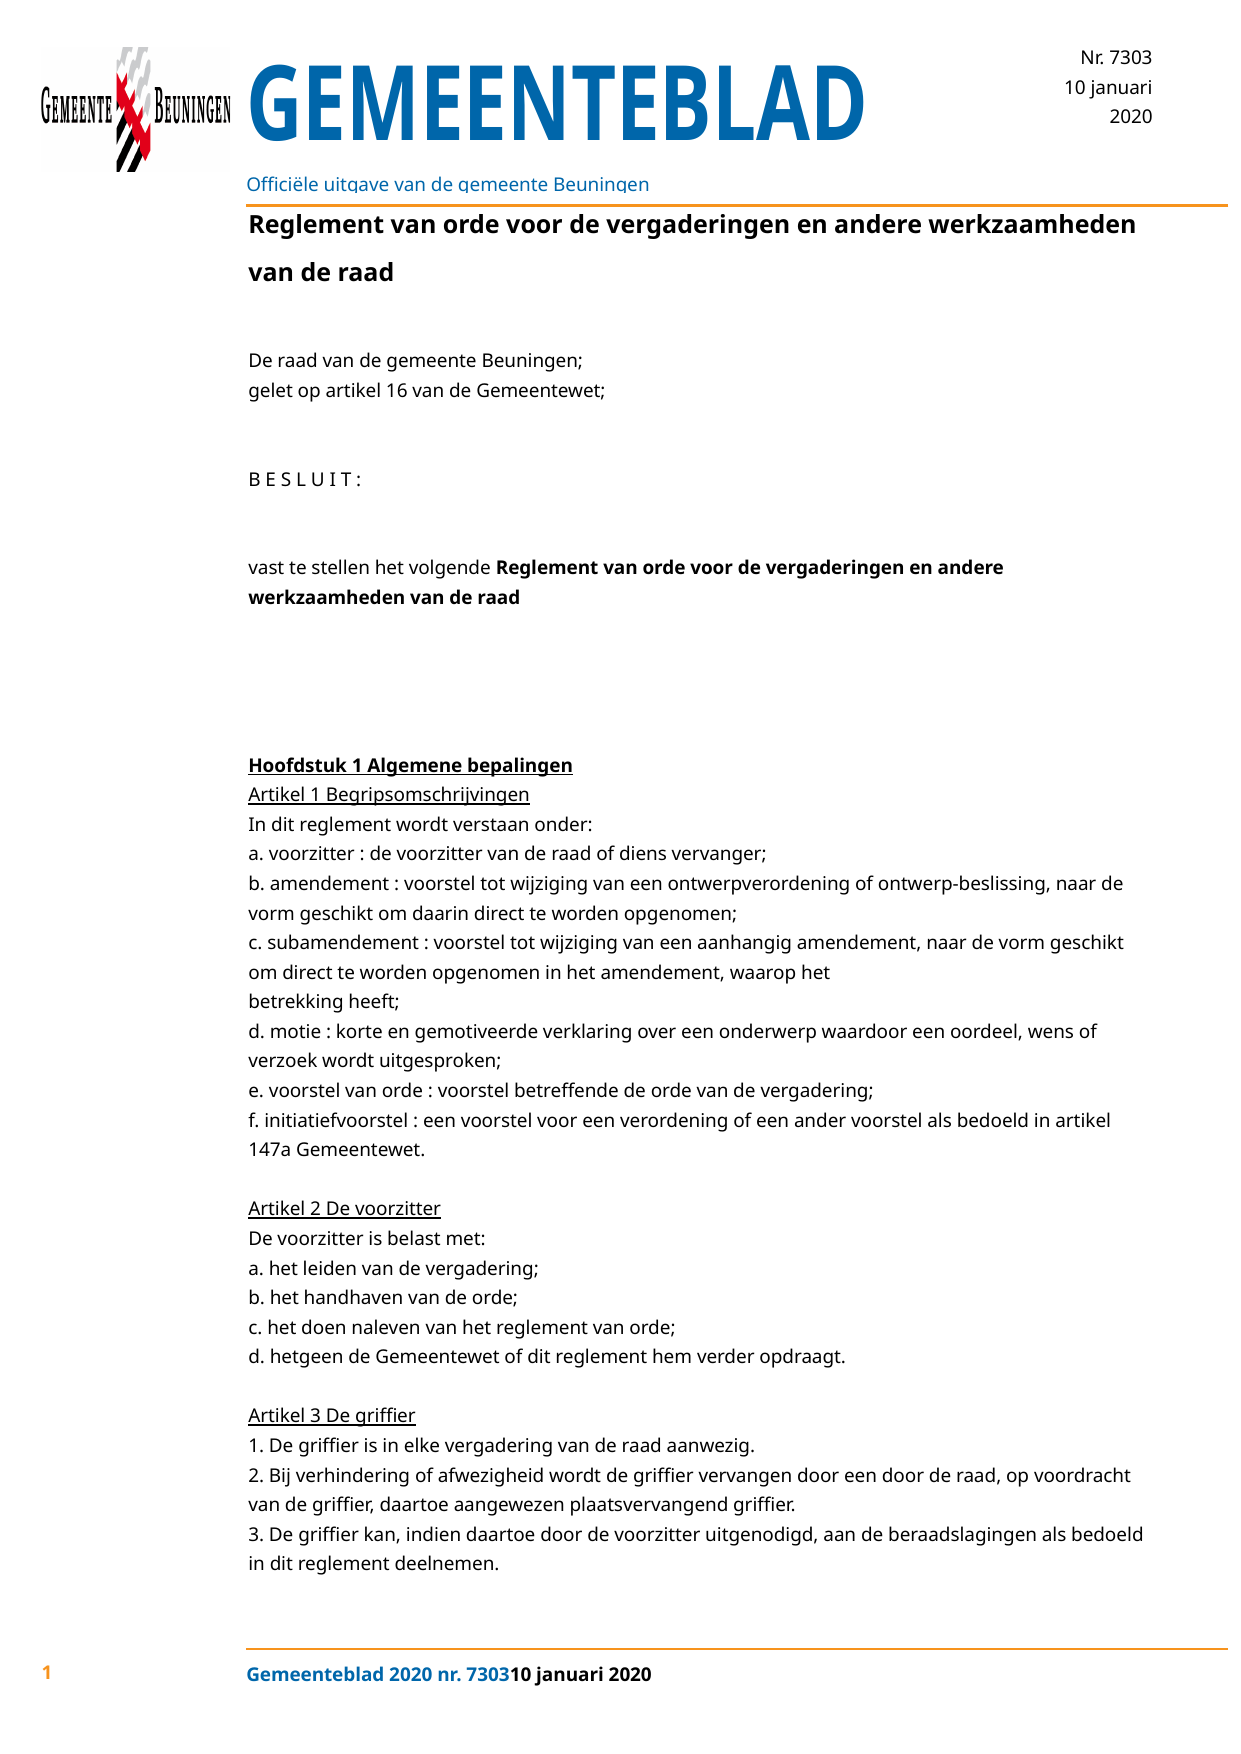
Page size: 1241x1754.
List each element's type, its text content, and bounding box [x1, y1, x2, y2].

text 1. De griffier is in elke vergadering van de raad aanwezig. [248, 1432, 1152, 1458]
text betrekking heeft; [248, 988, 1152, 1014]
text e. voorstel van orde : voorstel betreffende de orde van de vergadering; [248, 1077, 1152, 1103]
text De raad van de gemeente Beuningen; [248, 347, 1152, 373]
text d. motie : korte en gemotiveerde verklaring over een onderwerp waardoor een oordeel, wens of verzoek wordt uitgesproken; [248, 1018, 1152, 1073]
text gelet op artikel 16 van de Gemeentewet; [248, 377, 1152, 403]
text d. hetgeen de Gemeentewet of dit reglement hem verder opdraagt. [248, 1343, 1152, 1369]
text Hoofdstuk 1 Algemene bepalingen [248, 752, 1152, 777]
text vast te stellen het volgende Reglement van orde voor de vergaderingen en andere werkzaamheden van de raad [248, 554, 1152, 610]
text f. initiatiefvoorstel : een voorstel voor een verordening of een ander voorstel als bedoeld in artikel 147a Gemeentewet. [248, 1107, 1152, 1162]
text B E S L U I T : [248, 466, 1152, 492]
text In dit reglement wordt verstaan onder: [248, 811, 1152, 837]
text a. het leiden van de vergadering; [248, 1255, 1152, 1280]
text De voorzitter is belast met: [248, 1225, 1152, 1251]
picture [41, 47, 231, 172]
text Artikel 1 Begripsomschrijvingen [248, 781, 1152, 807]
text a. voorzitter : de voorzitter van de raad of diens vervanger; [248, 841, 1152, 866]
text b. het handhaven van de orde; [248, 1284, 1152, 1310]
text c. het doen naleven van het reglement van orde; [248, 1314, 1152, 1339]
text Artikel 2 De voorzitter [248, 1196, 1152, 1221]
text Reglement van orde voor de vergaderingen en andere werkzaamheden van de raad [248, 207, 1152, 288]
text b. amendement : voorstel tot wijziging van een ontwerpverordening of ontwerp-beslissing, naar de vorm geschikt om daarin direct te worden opgenomen; [248, 870, 1152, 925]
text Artikel 3 De griffier [248, 1403, 1152, 1428]
text c. subamendement : voorstel tot wijziging van een aanhangig amendement, naar de vorm geschikt om direct te worden opgenomen in het amendement, waarop het [248, 929, 1152, 984]
text 3. De griffier kan, indien daartoe door de voorzitter uitgenodigd, aan de beraadslagingen als bedoeld in dit reglement deelnemen. [248, 1521, 1152, 1576]
text 2. Bij verhindering of afwezigheid wordt de griffier vervangen door een door de raad, op voordracht van de griffier, daartoe aangewezen plaatsvervangend griffier. [248, 1462, 1152, 1517]
